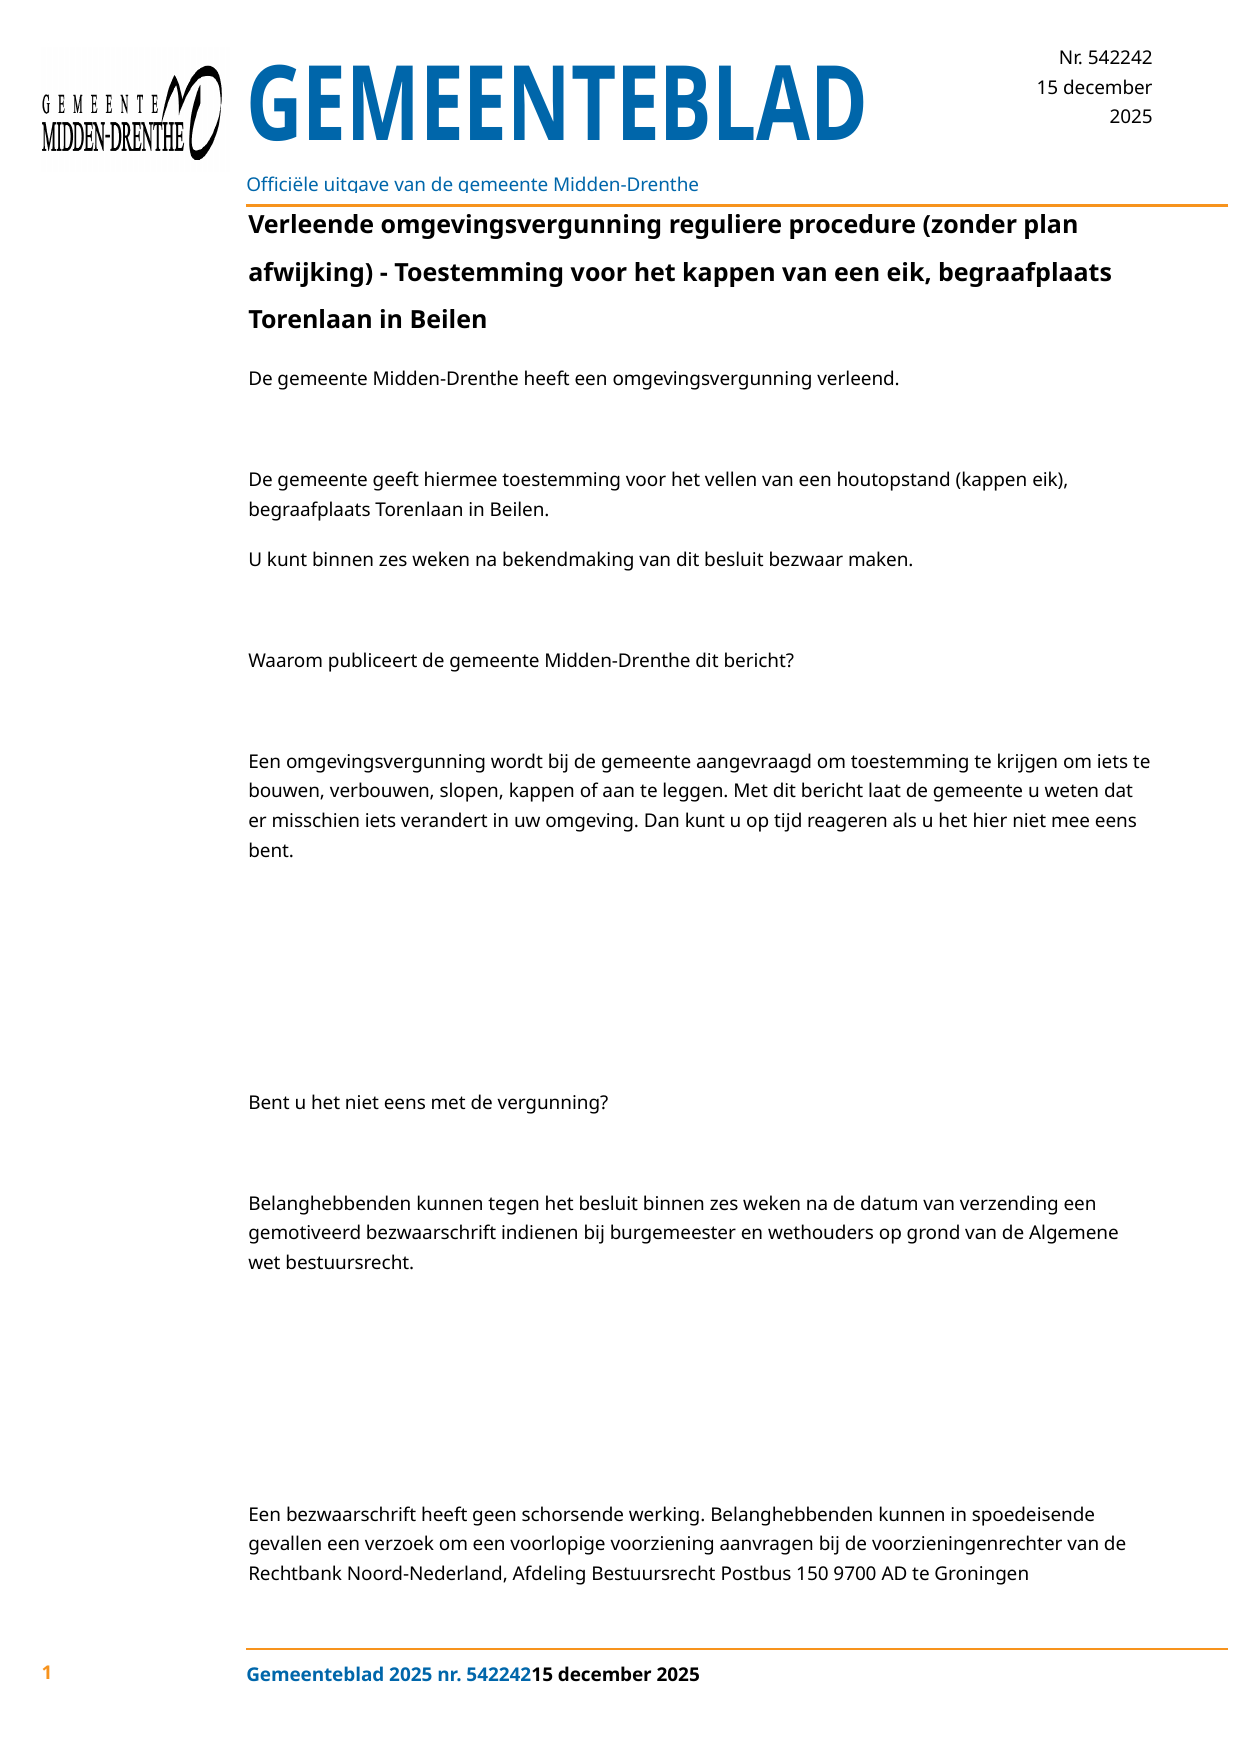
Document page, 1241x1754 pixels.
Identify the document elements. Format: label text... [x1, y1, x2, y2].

text De gemeente geeft hiermee toestemming voor het vellen van een houtopstand (kappen eik), begraafplaats Torenlaan in Beilen. [248, 466, 1152, 522]
text Een omgevingsvergunning wordt bij de gemeente aangevraagd om toestemming te krijgen om iets te bouwen, verbouwen, slopen, kappen of aan te leggen. Met dit bericht laat de gemeente u weten dat er misschien iets verandert in uw omgeving. Dan kunt u op tijd reageren als u het hier niet mee eens bent. [248, 748, 1152, 862]
text U kunt binnen zes weken na bekendmaking van dit besluit bezwaar maken. [248, 546, 1152, 572]
text De gemeente Midden-Drenthe heeft een omgevingsvergunning verleend. [248, 366, 1152, 391]
text Een bezwaarschrift heeft geen schorsende werking. Belanghebbenden kunnen in spoedeisende gevallen een verzoek om een voorlopige voorziening aanvragen bij de voorzieningenrechter van de Rechtbank Noord-Nederland, Afdeling Bestuursrecht Postbus 150 9700 AD te Groningen [248, 1501, 1152, 1586]
picture [41, 47, 231, 172]
text Waarom publiceert de gemeente Midden-Drenthe dit bericht? [248, 647, 1152, 673]
text Belanghebbenden kunnen tegen het besluit binnen zes weken na de datum van verzending een gemotiveerd bezwaarschrift indienen bij burgemeester en wethouders op grond van de Algemene wet bestuursrecht. [248, 1190, 1152, 1274]
text Bent u het niet eens met de vergunning? [248, 1089, 1152, 1114]
text Verleende omgevingsvergunning reguliere procedure (zonder plan afwijking) - Toestemming voor het kappen van een eik, begraafplaats Torenlaan in Beilen [248, 207, 1152, 336]
